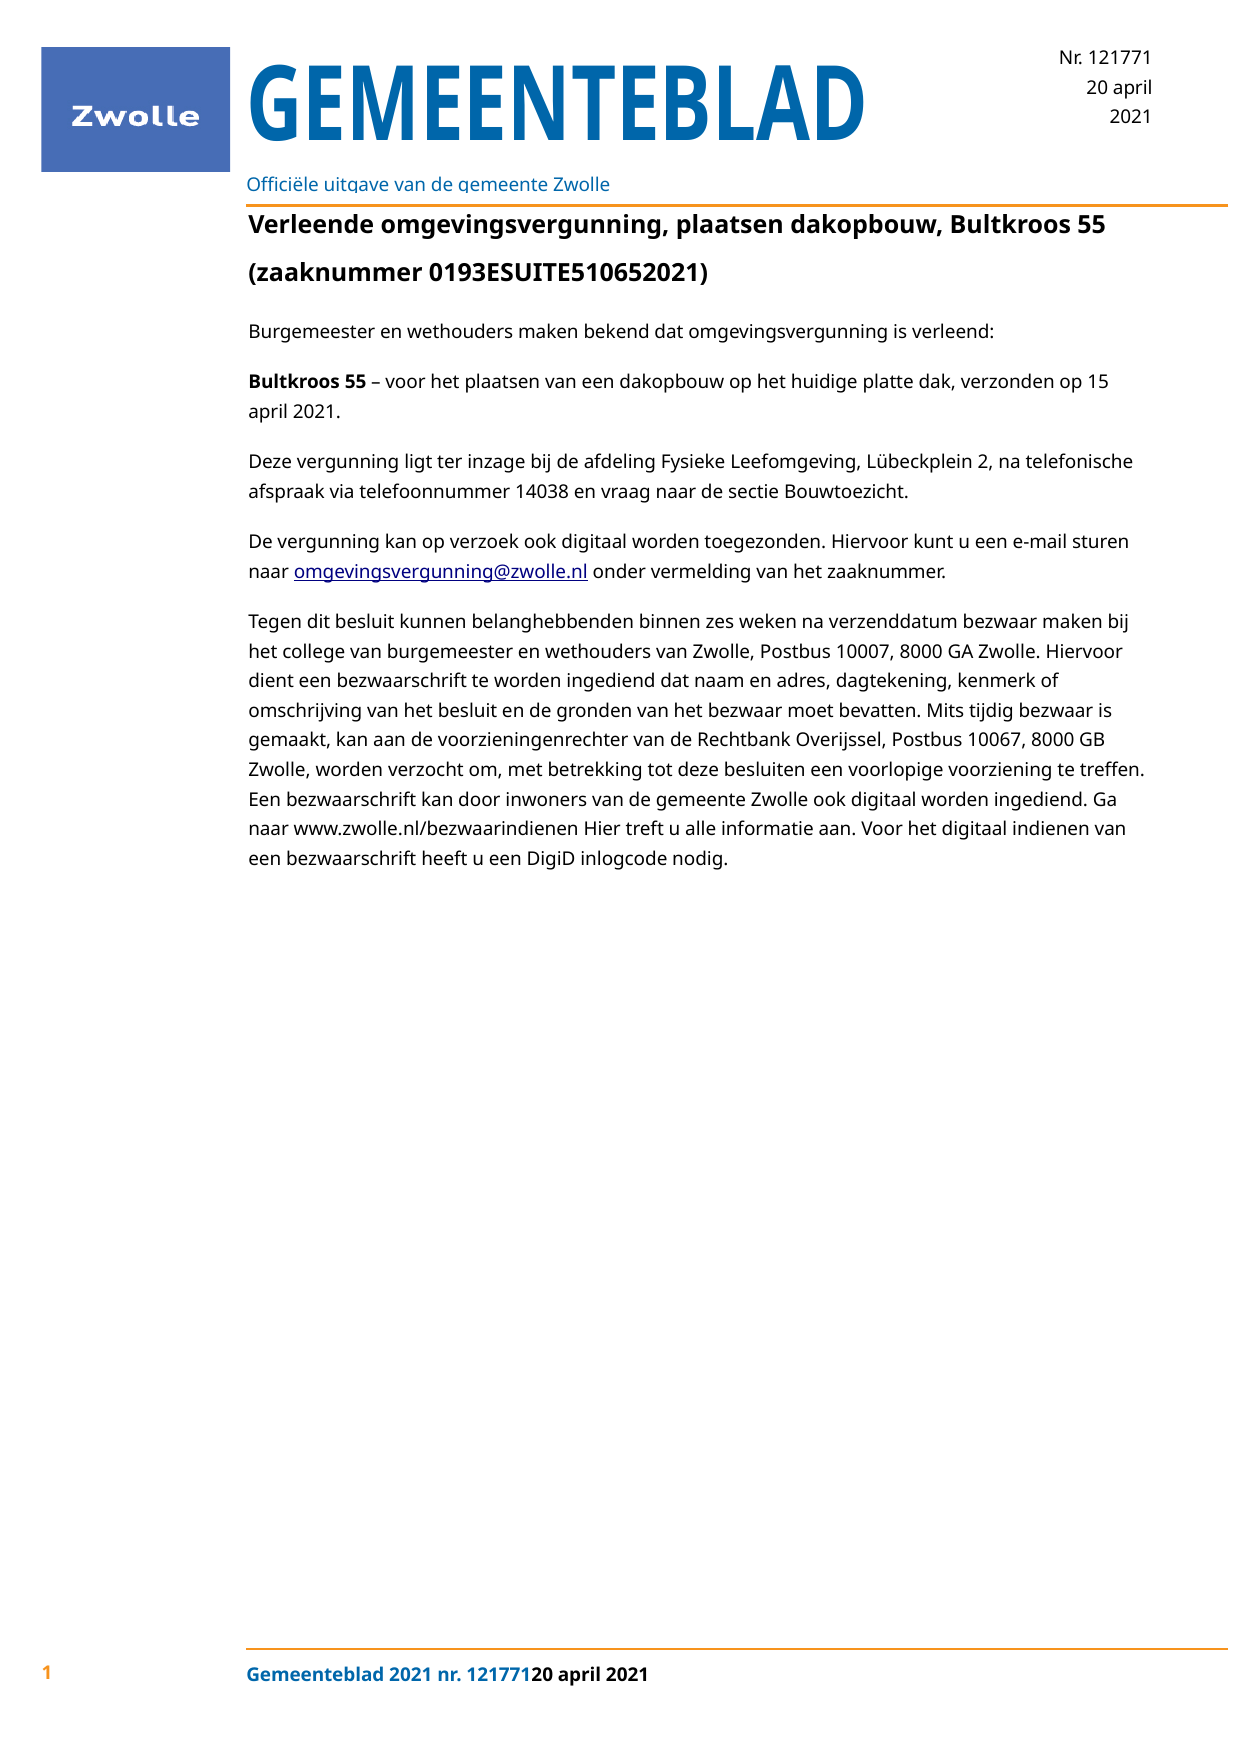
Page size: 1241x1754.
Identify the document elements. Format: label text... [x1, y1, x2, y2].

picture [41, 47, 231, 172]
text Tegen dit besluit kunnen belanghebbenden binnen zes weken na verzenddatum bezwaar maken bij het college van burgemeester en wethouders van Zwolle, Postbus 10007, 8000 GA Zwolle. Hiervoor dient een bezwaarschrift te worden ingediend dat naam en adres, dagtekening, kenmerk of omschrijving van het besluit en de gronden van het bezwaar moet bevatten. Mits tijdig bezwaar is gemaakt, kan aan de voorzieningenrechter van de Rechtbank Overijssel, Postbus 10067, 8000 GB Zwolle, worden verzocht om, met betrekking tot deze besluiten een voorlopige voorziening te treffen. Een bezwaarschrift kan door inwoners van de gemeente Zwolle ook digitaal worden ingediend. Ga naar www.zwolle.nl/bezwaarindienen Hier treft u alle informatie aan. Voor het digitaal indienen van een bezwaarschrift heeft u een DigiD inlogcode nodig. [248, 608, 1152, 871]
text Bultkroos 55 – voor het plaatsen van een dakopbouw op het huidige platte dak, verzonden op 15 april 2021. [248, 368, 1152, 424]
text Verleende omgevingsvergunning, plaatsen dakopbouw, Bultkroos 55 (zaaknummer 0193ESUITE510652021) [248, 207, 1152, 288]
text Deze vergunning ligt ter inzage bij de afdeling Fysieke Leefomgeving, Lübeckplein 2, na telefonische afspraak via telefoonnummer 14038 en vraag naar de sectie Bouwtoezicht. [248, 448, 1152, 504]
text Burgemeester en wethouders maken bekend dat omgevingsvergunning is verleend: [248, 318, 1152, 344]
text De vergunning kan op verzoek ook digitaal worden toegezonden. Hiervoor kunt u een e-mail sturen naar omgevingsvergunning@zwolle.nl onder vermelding van het zaaknummer. [248, 528, 1152, 584]
